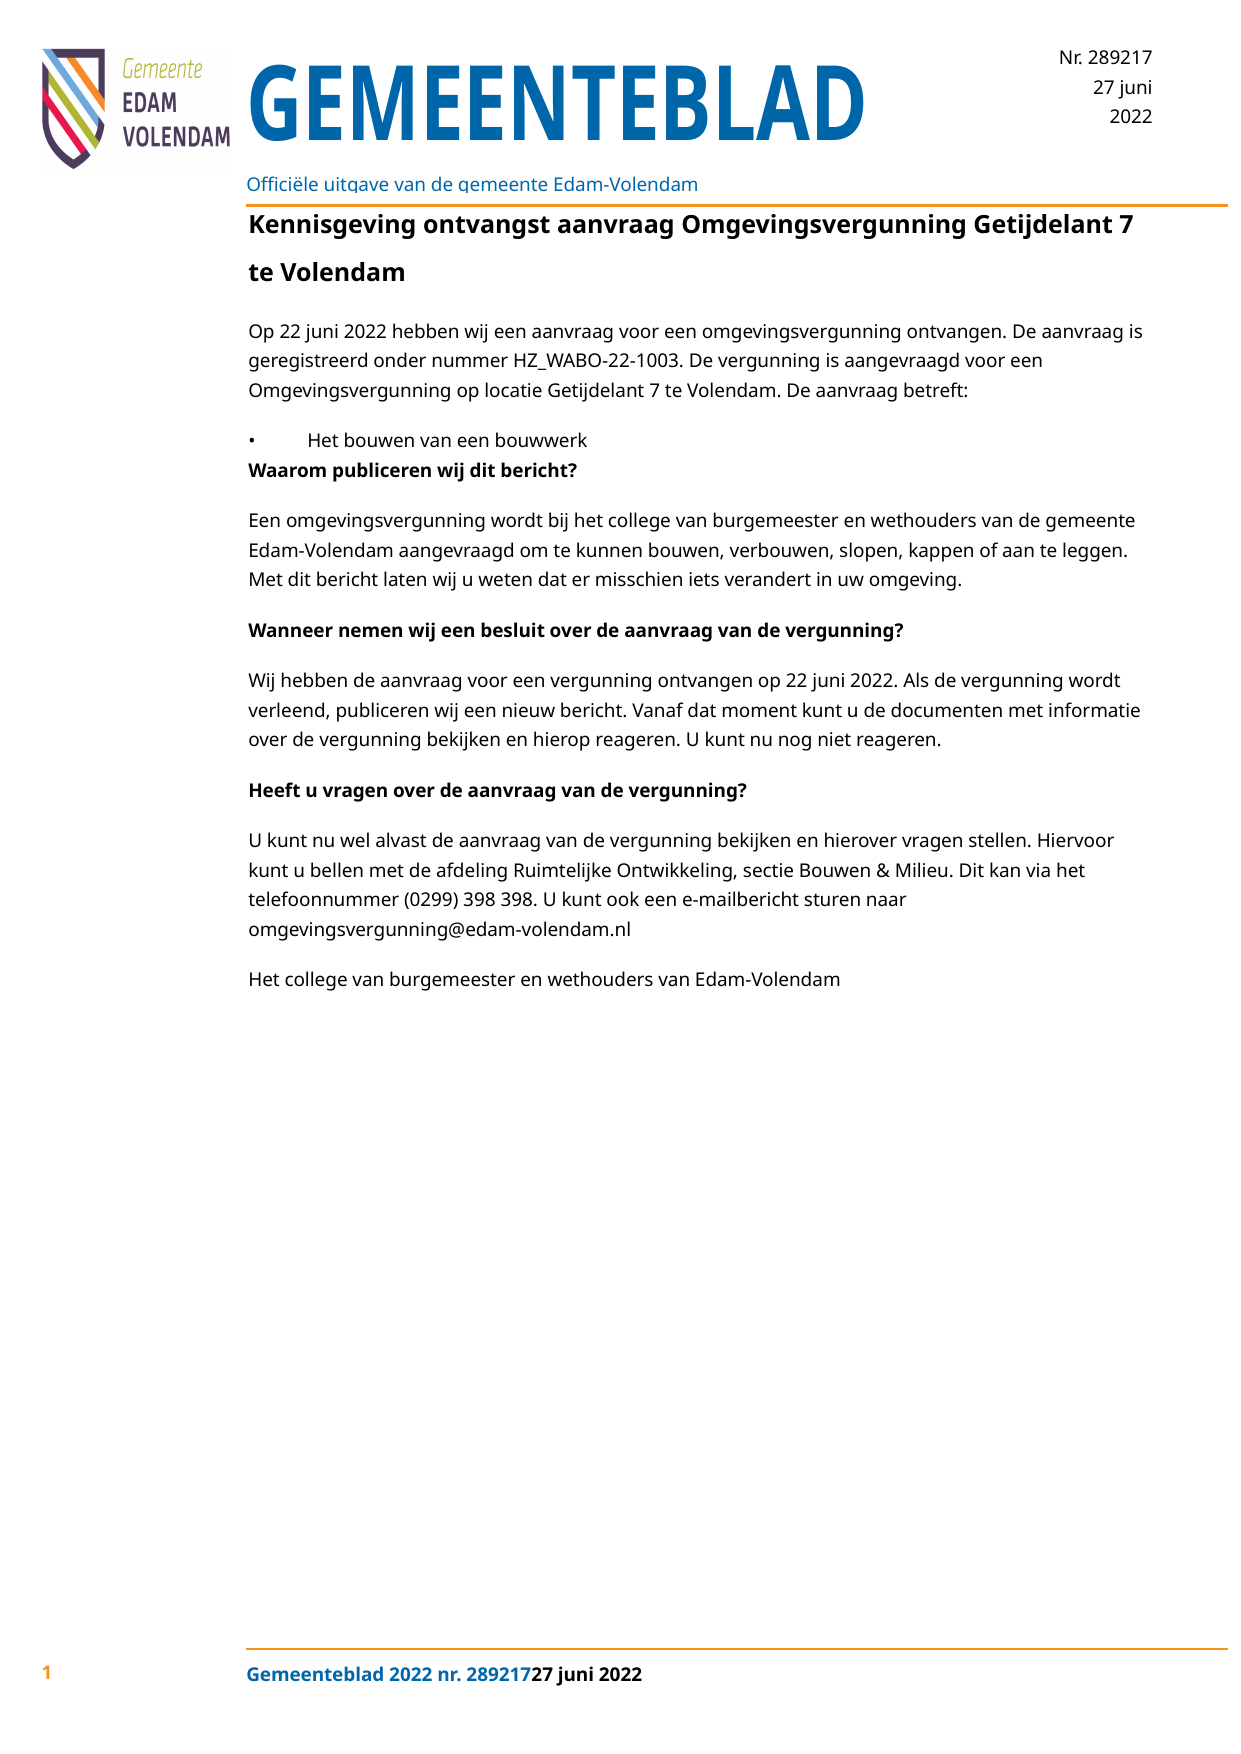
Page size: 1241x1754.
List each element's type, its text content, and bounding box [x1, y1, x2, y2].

text Het college van burgemeester en wethouders van Edam-Volendam [248, 967, 1152, 992]
list Het bouwen van een bouwwerk [248, 427, 1152, 453]
text Een omgevingsvergunning wordt bij het college van burgemeester en wethouders van de gemeente Edam-Volendam aangevraagd om te kunnen bouwen, verbouwen, slopen, kappen of aan te leggen. Met dit bericht laten wij u weten dat er misschien iets verandert in uw omgeving. [248, 507, 1152, 592]
picture [41, 47, 231, 172]
text Op 22 juni 2022 hebben wij een aanvraag voor een omgevingsvergunning ontvangen. De aanvraag is geregistreerd onder nummer HZ_WABO-22-1003. De vergunning is aangevraagd voor een Omgevingsvergunning op locatie Getijdelant 7 te Volendam. De aanvraag betreft: [248, 318, 1152, 403]
text Heeft u vragen over de aanvraag van de vergunning? [248, 777, 1152, 803]
text U kunt nu wel alvast de aanvraag van de vergunning bekijken en hierover vragen stellen. Hiervoor kunt u bellen met de afdeling Ruimtelijke Ontwikkeling, sectie Bouwen & Milieu. Dit kan via het telefoonnummer (0299) 398 398. U kunt ook een e-mailbericht sturen naar omgevingsvergunning@edam-volendam.nl [248, 827, 1152, 942]
text Waarom publiceren wij dit bericht? [248, 457, 1152, 483]
text Wij hebben de aanvraag voor een vergunning ontvangen op 22 juni 2022. Als de vergunning wordt verleend, publiceren wij een nieuw bericht. Vanaf dat moment kunt u de documenten met informatie over de vergunning bekijken en hierop reageren. U kunt nu nog niet reageren. [248, 667, 1152, 752]
text Kennisgeving ontvangst aanvraag Omgevingsvergunning Getijdelant 7 te Volendam [248, 207, 1152, 288]
text Wanneer nemen wij een besluit over de aanvraag van de vergunning? [248, 617, 1152, 643]
